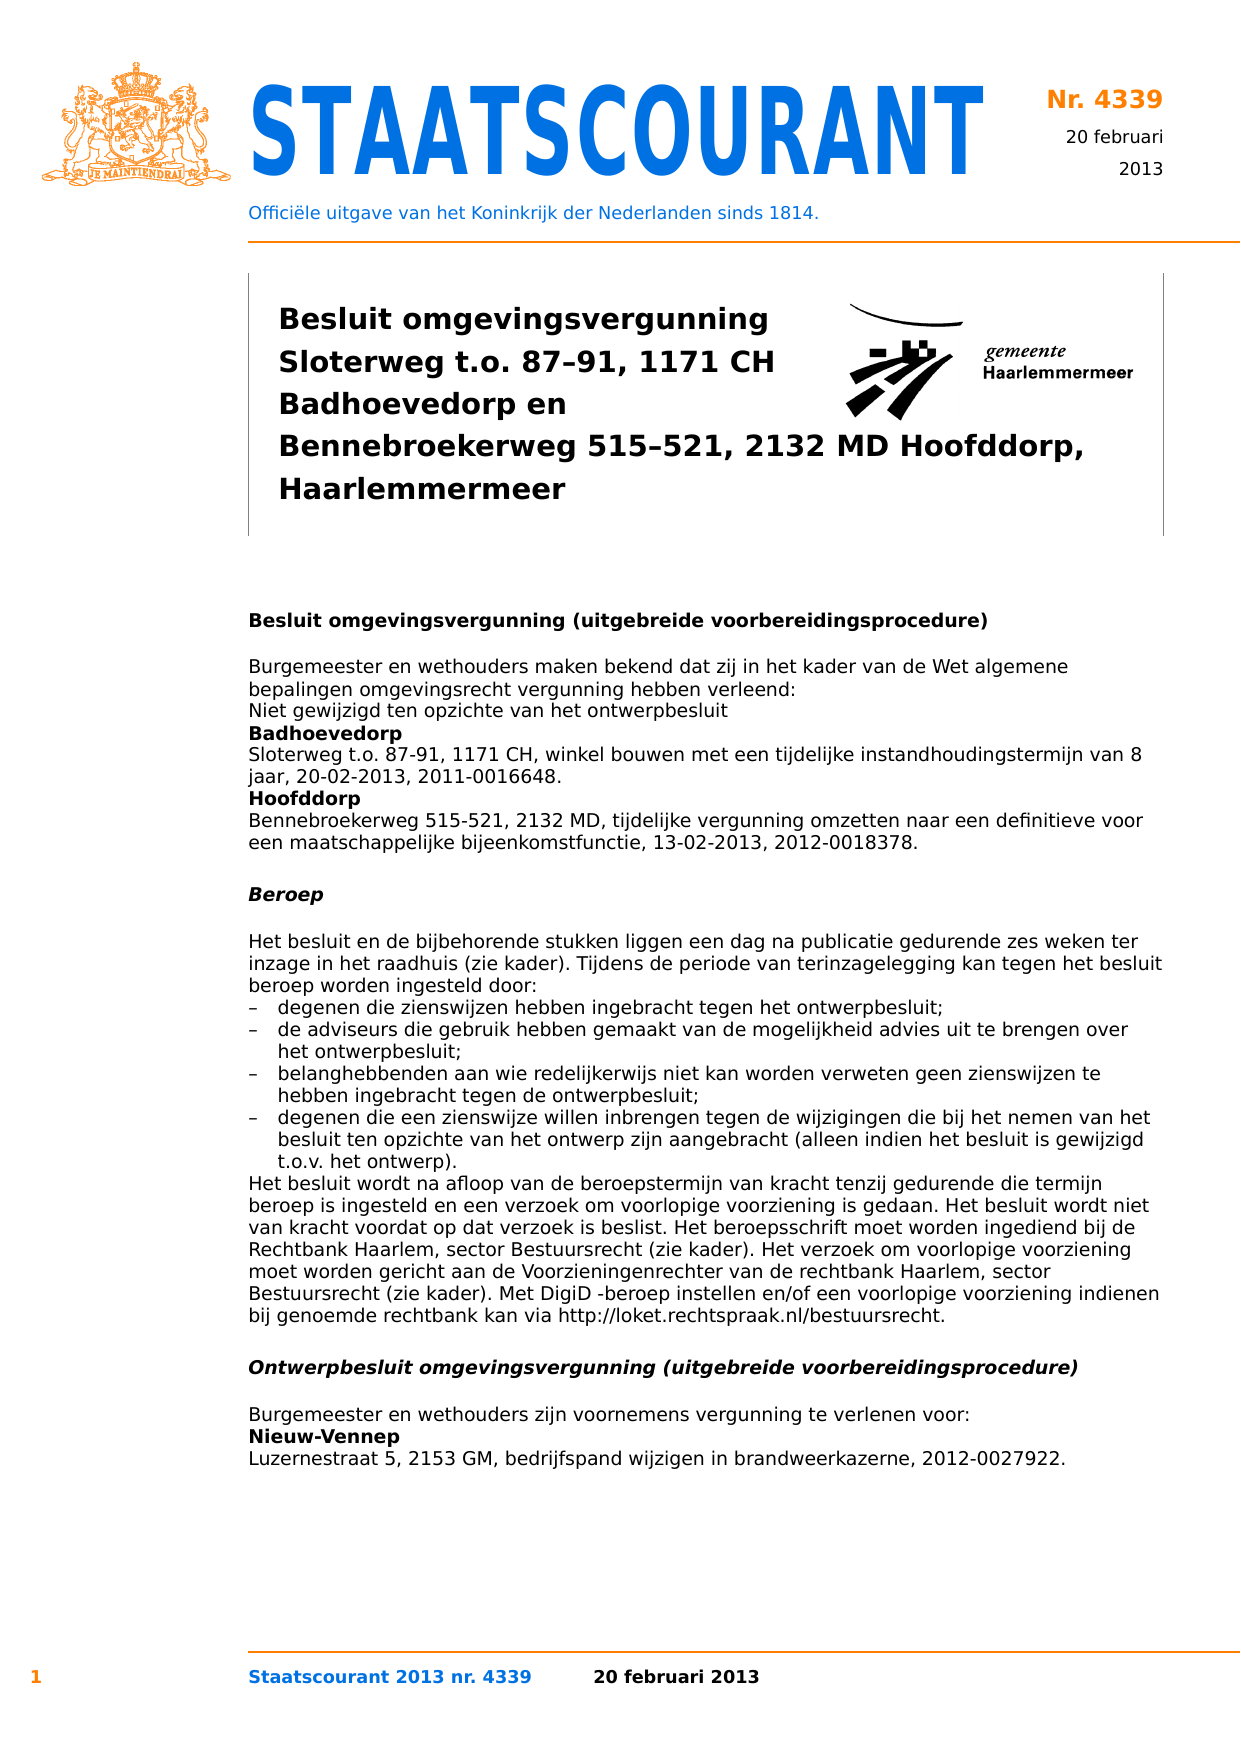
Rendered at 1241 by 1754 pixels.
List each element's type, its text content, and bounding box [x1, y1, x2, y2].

text – degenen die een zienswijze willen inbrengen tegen de wijzigingen die bij het nemen van het besluit ten opzichte van het ontwerp zijn aangebracht (alleen indien het besluit is gewijzigd t.o.v. het ontwerp). [248, 1107, 1163, 1173]
text Hoofddorp [248, 788, 1163, 810]
text Sloterweg t.o. 87-91, 1171 CH, winkel bouwen met een tijdelijke instandhoudingstermijn van 8 jaar, 20-02-2013, 2011-0016648. [248, 744, 1163, 788]
subtitle Besluit omgevingsvergunning Sloterweg t.o. 87–91, 1171 CH Badhoevedorp en Bennebroekerweg 515–521, 2132 MD Hoofddorp, Haarlemmermeer [249, 273, 1163, 536]
picture [41, 62, 231, 186]
table_cell 2013 [998, 153, 1240, 203]
text Het besluit en de bijbehorende stukken liggen een dag na publicatie gedurende zes weken ter inzage in het raadhuis (zie kader). Tijdens de periode van terinzagelegging kan tegen het besluit beroep worden ingesteld door: [248, 931, 1163, 997]
text Het besluit wordt na afloop van de beroepstermijn van kracht tenzij gedurende die termijn beroep is ingesteld en een verzoek om voorlopige voorziening is gedaan. Het besluit wordt niet van kracht voordat op dat verzoek is beslist. Het beroepsschrift moet worden ingediend bij de Rechtbank Haarlem, sector Bestuursrecht (zie kader). Het verzoek om voorlopige voorziening moet worden gericht aan de Voorzieningenrechter van de rechtbank Haarlem, sector Bestuursrecht (zie kader). Met DigiD -beroep instellen en/of een voorlopige voorziening indienen bij genoemde rechtbank kan via http://loket.rechtspraak.nl/bestuursrecht. [248, 1173, 1163, 1327]
subtitle Besluit omgevingsvergunning (uitgebreide voorbereidingsprocedure) [248, 609, 1163, 631]
text Bennebroekerweg 515-521, 2132 MD, tijdelijke vergunning omzetten naar een definitieve voor een maatschappelijke bijeenkomstfunctie, 13-02-2013, 2012-0018378. [248, 810, 1163, 854]
text Niet gewijzigd ten opzichte van het ontwerpbesluit [248, 700, 1163, 722]
picture [844, 302, 1134, 421]
text Nieuw-Vennep [248, 1426, 1163, 1448]
text Burgemeester en wethouders zijn voornemens vergunning te verlenen voor: [248, 1404, 1163, 1426]
subtitle Beroep [248, 884, 1163, 906]
subtitle Ontwerpbesluit omgevingsvergunning (uitgebreide voorbereidingsprocedure) [248, 1357, 1163, 1379]
text – belanghebbenden aan wie redelijkerwijs niet kan worden verweten geen zienswijzen te hebben ingebracht tegen de ontwerpbesluit; [248, 1063, 1163, 1107]
text Burgemeester en wethouders maken bekend dat zij in het kader van de Wet algemene bepalingen omgevingsrecht vergunning hebben verleend: [248, 656, 1163, 700]
table_header [25, 62, 248, 241]
text Luzernestraat 5, 2153 GM, bedrijfspand wijzigen in brandweerkazerne, 2012-0027922. [248, 1448, 1163, 1470]
text – degenen die zienswijzen hebben ingebracht tegen het ontwerpbesluit; [248, 997, 1163, 1019]
table_header STAATSCOURANT [248, 62, 998, 203]
text – de adviseurs die gebruik hebben gemaakt van de mogelijkheid advies uit te brengen over het ontwerpbesluit; [248, 1019, 1163, 1063]
table_cell 20 februari [998, 121, 1240, 153]
text Badhoevedorp [248, 722, 1163, 744]
table_header Nr. 4339 [998, 62, 1240, 121]
table_cell Officiële uitgave van het Koninkrijk der Nederlanden sinds 1814. [248, 203, 1240, 241]
